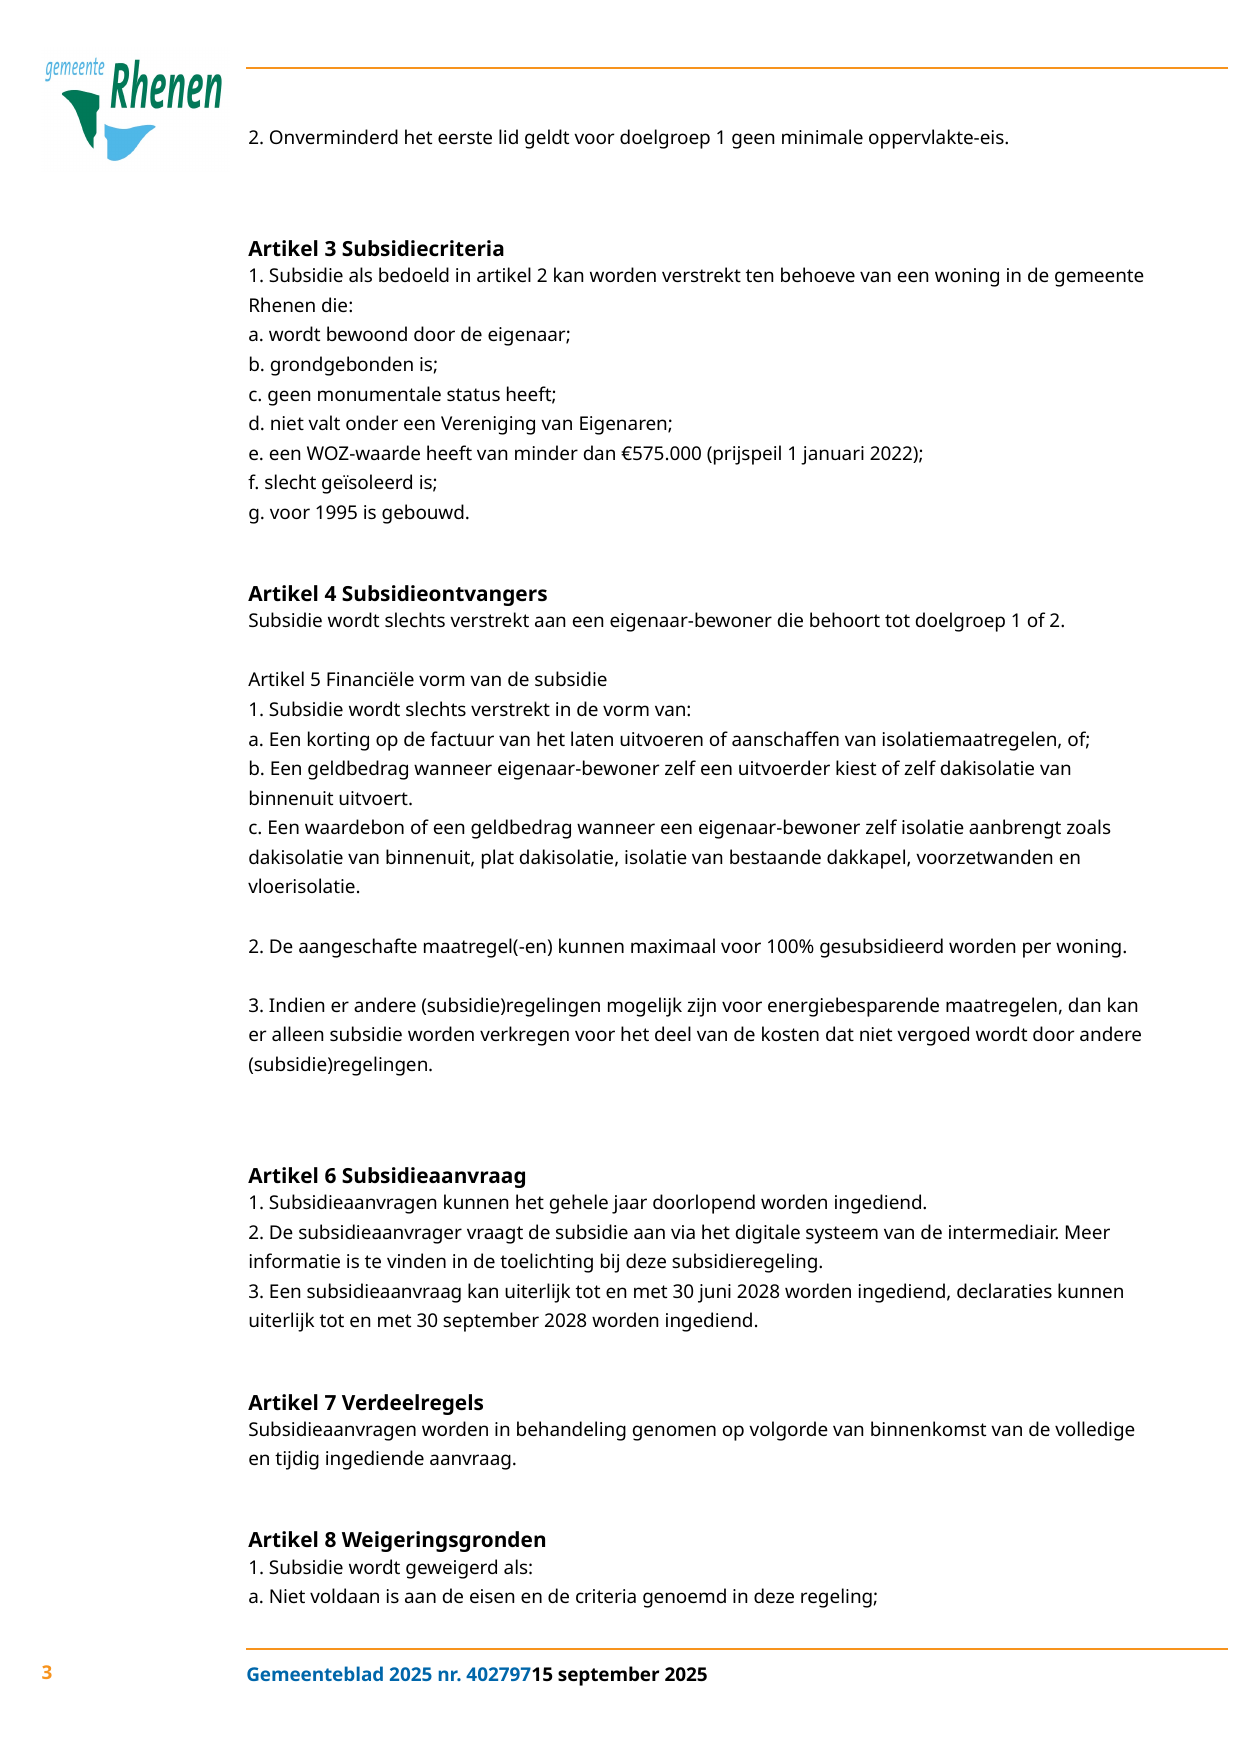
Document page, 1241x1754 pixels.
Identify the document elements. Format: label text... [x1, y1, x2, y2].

text b. Een geldbedrag wanneer eigenaar-bewoner zelf een uitvoerder kiest of zelf dakisolatie van binnenuit uitvoert. [248, 755, 1152, 811]
text Subsidieaanvragen worden in behandeling genomen op volgorde van binnenkomst van de volledige en tijdig ingediende aanvraag. [248, 1416, 1152, 1471]
text 2. Onverminderd het eerste lid geldt voor doelgroep 1 geen minimale oppervlakte-eis. [248, 124, 1152, 150]
text a. wordt bewoond door de eigenaar; [248, 322, 1152, 347]
text a. Niet voldaan is aan de eisen en de criteria genoemd in deze regeling; [248, 1584, 1152, 1609]
text f. slecht geïsoleerd is; [248, 469, 1152, 495]
text 1. Subsidie wordt geweigerd als: [248, 1554, 1152, 1580]
text 1. Subsidie als bedoeld in artikel 2 kan worden verstrekt ten behoeve van een woning in de gemeente Rhenen die: [248, 262, 1152, 318]
text 2. De aangeschafte maatregel(-en) kunnen maximaal voor 100% gesubsidieerd worden per woning. [248, 933, 1152, 959]
text e. een WOZ-waarde heeft van minder dan €575.000 (prijspeil 1 januari 2022); [248, 440, 1152, 466]
text c. Een waardebon of een geldbedrag wanneer een eigenaar-bewoner zelf isolatie aanbrengt zoals dakisolatie van binnenuit, plat dakisolatie, isolatie van bestaande dakkapel, voorzetwanden en vloerisolatie. [248, 814, 1152, 899]
text a. Een korting op de factuur van het laten uitvoeren of aanschaffen van isolatiemaatregelen, of; [248, 726, 1152, 752]
text 1. Subsidieaanvragen kunnen het gehele jaar doorlopend worden ingediend. [248, 1189, 1152, 1215]
text g. voor 1995 is gebouwd. [248, 499, 1152, 525]
text Artikel 5 Financiële vorm van de subsidie [248, 667, 1152, 692]
text 2. De subsidieaanvrager vraagt de subsidie aan via het digitale systeem van de intermediair. Meer informatie is te vinden in de toelichting bij deze subsidieregeling. [248, 1219, 1152, 1274]
text b. grondgebonden is; [248, 351, 1152, 377]
text 3. Een subsidieaanvraag kan uiterlijk tot en met 30 juni 2028 worden ingediend, declaraties kunnen uiterlijk tot en met 30 september 2028 worden ingediend. [248, 1278, 1152, 1333]
text Artikel 7 Verdeelregels [248, 1388, 1152, 1416]
text Artikel 6 Subsidieaanvraag [248, 1161, 1152, 1189]
text Subsidie wordt slechts verstrekt aan een eigenaar-bewoner die behoort tot doelgroep 1 of 2. [248, 607, 1152, 633]
text 1. Subsidie wordt slechts verstrekt in de vorm van: [248, 696, 1152, 722]
text c. geen monumentale status heeft; [248, 381, 1152, 406]
text 3. Indien er andere (subsidie)regelingen mogelijk zijn voor energiebesparende maatregelen, dan kan er alleen subsidie worden verkregen voor het deel van de kosten dat niet vergoed wordt door andere (subsidie)regelingen. [248, 992, 1152, 1077]
picture [41, 47, 231, 172]
text Artikel 8 Weigeringsgronden [248, 1526, 1152, 1554]
text Artikel 4 Subsidieontvangers [248, 579, 1152, 607]
text d. niet valt onder een Vereniging van Eigenaren; [248, 410, 1152, 436]
text Artikel 3 Subsidiecriteria [248, 234, 1152, 262]
